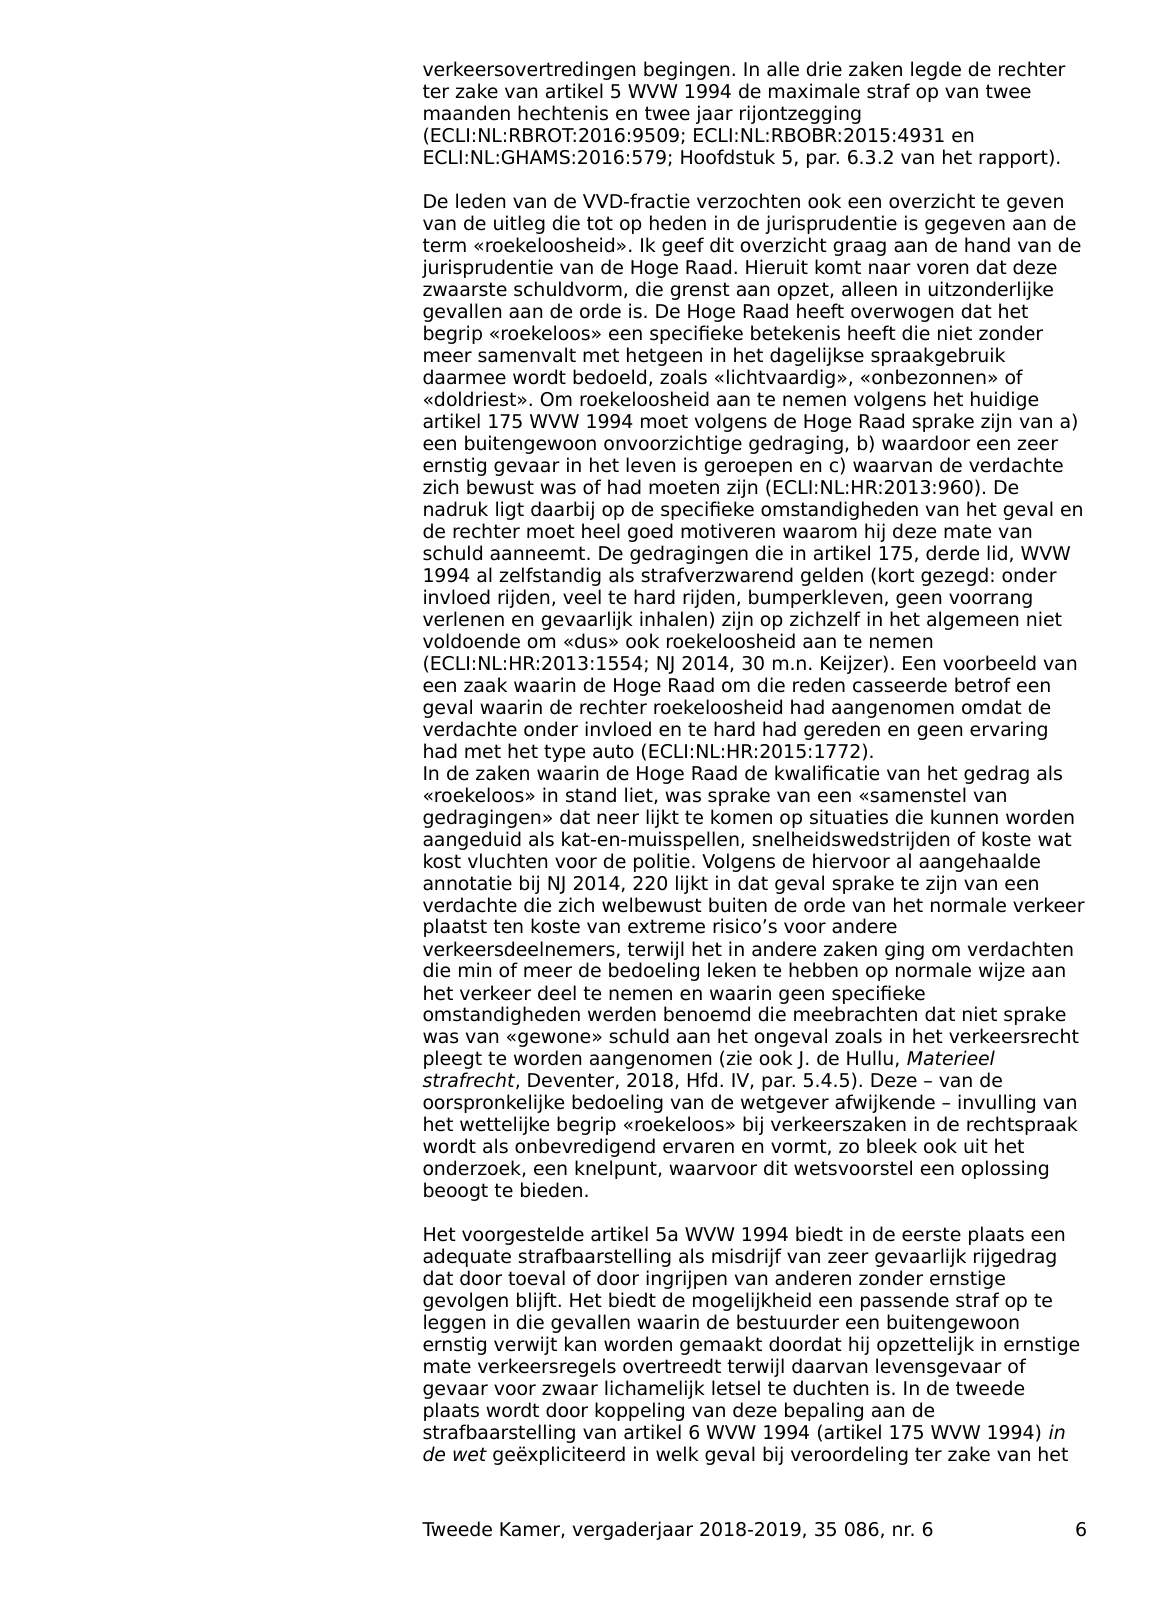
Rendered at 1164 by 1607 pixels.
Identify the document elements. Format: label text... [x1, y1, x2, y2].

text De leden van de VVD-fractie verzochten ook een overzicht te geven van de uitleg die tot op heden in de jurisprudentie is gegeven aan de term «roekeloosheid». Ik geef dit overzicht graag aan de hand van de jurisprudentie van de Hoge Raad. Hieruit komt naar voren dat deze zwaarste schuldvorm, die grenst aan opzet, alleen in uitzonderlijke gevallen aan de orde is. De Hoge Raad heeft overwogen dat het begrip «roekeloos» een specifieke betekenis heeft die niet zonder meer samenvalt met hetgeen in het dagelijkse spraakgebruik daarmee wordt bedoeld, zoals «lichtvaardig», «onbezonnen» of «doldriest». Om roekeloosheid aan te nemen volgens het huidige artikel 175 WVW 1994 moet volgens de Hoge Raad sprake zijn van a) een buitengewoon onvoorzichtige gedraging, b) waardoor een zeer ernstig gevaar in het leven is geroepen en c) waarvan de verdachte zich bewust was of had moeten zijn (ECLI:NL:HR:2013:960). De nadruk ligt daarbij op de specifieke omstandigheden van het geval en de rechter moet heel goed motiveren waarom hij deze mate van schuld aanneemt. De gedragingen die in artikel 175, derde lid, WVW 1994 al zelfstandig als strafverzwarend gelden (kort gezegd: onder invloed rijden, veel te hard rijden, bumperkleven, geen voorrang verlenen en gevaarlijk inhalen) zijn op zichzelf in het algemeen niet voldoende om «dus» ook roekeloosheid aan te nemen (ECLI:NL:HR:2013:1554; NJ 2014, 30 m.n. Keijzer). Een voorbeeld van een zaak waarin de Hoge Raad om die reden casseerde betrof een geval waarin de rechter roekeloosheid had aangenomen omdat de verdachte onder invloed en te hard had gereden en geen ervaring had met het type auto (ECLI:NL:HR:2015:1772). [422, 191, 1087, 763]
text In de zaken waarin de Hoge Raad de kwalificatie van het gedrag als «roekeloos» in stand liet, was sprake van een «samenstel van gedragingen» dat neer lijkt te komen op situaties die kunnen worden aangeduid als kat-en-muisspellen, snelheidswedstrijden of koste wat kost vluchten voor de politie. Volgens de hiervoor al aangehaalde annotatie bij NJ 2014, 220 lijkt in dat geval sprake te zijn van een verdachte die zich welbewust buiten de orde van het normale verkeer plaatst ten koste van extreme risico’s voor andere verkeersdeelnemers, terwijl het in andere zaken ging om verdachten die min of meer de bedoeling leken te hebben op normale wijze aan het verkeer deel te nemen en waarin geen specifieke omstandigheden werden benoemd die meebrachten dat niet sprake was van «gewone» schuld aan het ongeval zoals in het verkeersrecht pleegt te worden aangenomen (zie ook J. de Hullu, Materieel strafrecht, Deventer, 2018, Hfd. IV, par. 5.4.5). Deze – van de oorspronkelijke bedoeling van de wetgever afwijkende – invulling van het wettelijke begrip «roekeloos» bij verkeerszaken in de rechtspraak wordt als onbevredigend ervaren en vormt, zo bleek ook uit het onderzoek, een knelpunt, waarvoor dit wetsvoorstel een oplossing beoogt te bieden. [422, 763, 1087, 1202]
text Het voorgestelde artikel 5a WVW 1994 biedt in de eerste plaats een adequate strafbaarstelling als misdrijf van zeer gevaarlijk rijgedrag dat door toeval of door ingrijpen van anderen zonder ernstige gevolgen blijft. Het biedt de mogelijkheid een passende straf op te leggen in die gevallen waarin de bestuurder een buitengewoon ernstig verwijt kan worden gemaakt doordat hij opzettelijk in ernstige mate verkeersregels overtreedt terwijl daarvan levensgevaar of gevaar voor zwaar lichamelijk letsel te duchten is. In de tweede plaats wordt door koppeling van deze bepaling aan de strafbaarstelling van artikel 6 WVW 1994 (artikel 175 WVW 1994) in de wet geëxpliciteerd in welk geval bij veroordeling ter zake van het [422, 1224, 1087, 1466]
text verkeersovertredingen begingen. In alle drie zaken legde de rechter ter zake van artikel 5 WVW 1994 de maximale straf op van twee maanden hechtenis en twee jaar rijontzegging (ECLI:NL:RBROT:2016:9509; ECLI:NL:RBOBR:2015:4931 en ECLI:NL:GHAMS:2016:579; Hoofdstuk 5, par. 6.3.2 van het rapport). [422, 59, 1087, 169]
